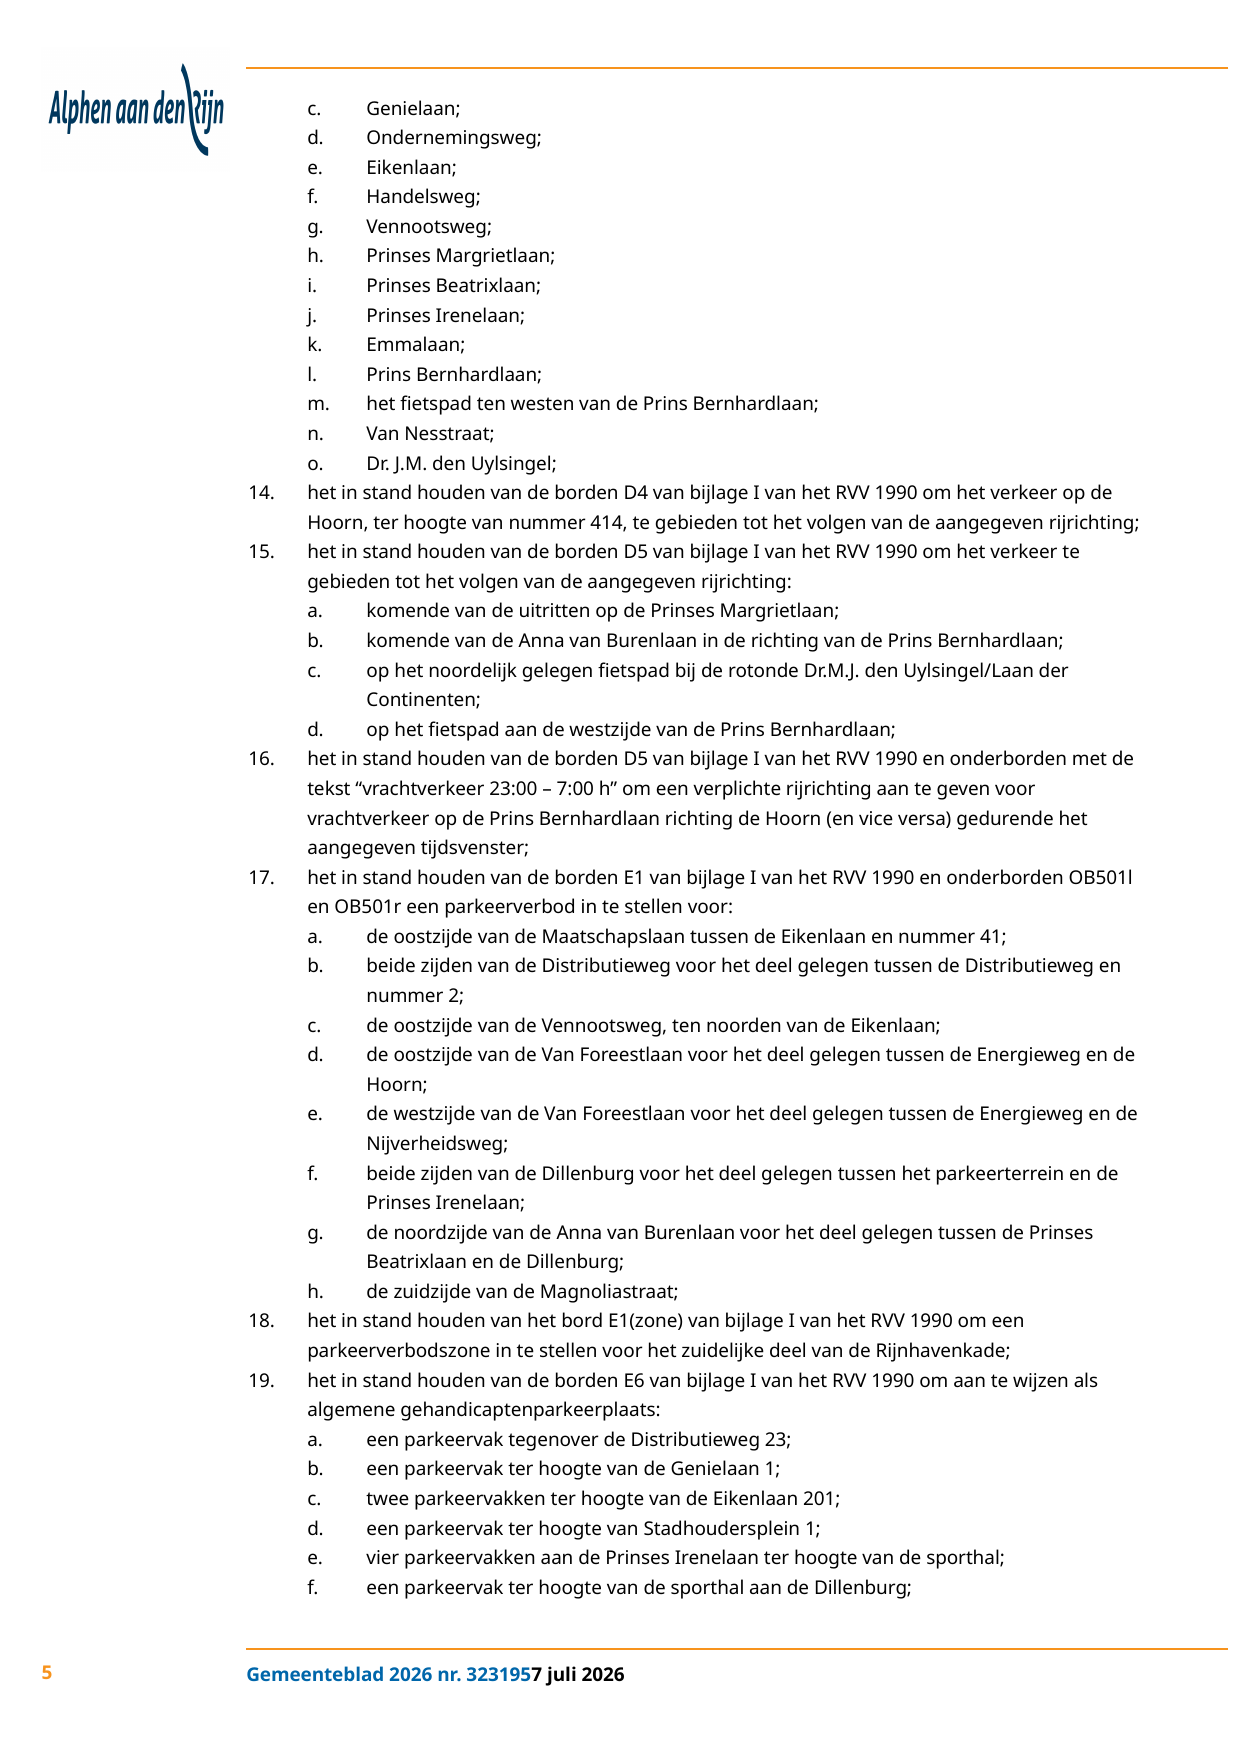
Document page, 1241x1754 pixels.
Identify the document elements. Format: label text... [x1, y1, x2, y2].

list een parkeervak ter hoogte van de Genielaan 1; [307, 1456, 1152, 1481]
list Prinses Irenelaan; [307, 302, 1152, 328]
list Genielaan; [307, 95, 1152, 121]
list twee parkeervakken ter hoogte van de Eikenlaan 201; [307, 1485, 1152, 1511]
list het in stand houden van de borden D5 van bijlage I van het RVV 1990 om het verkeer te gebieden tot het volgen van de aangegeven rijrichting: [248, 538, 1152, 594]
list Prinses Margrietlaan; [307, 243, 1152, 268]
picture [41, 47, 231, 172]
list het in stand houden van de borden D4 van bijlage I van het RVV 1990 om het verkeer op de Hoorn, ter hoogte van nummer 414, te gebieden tot het volgen van de aangegeven rijrichting; [248, 479, 1152, 535]
list het fietspad ten westen van de Prins Bernhardlaan; [307, 391, 1152, 416]
list Prinses Beatrixlaan; [307, 272, 1152, 298]
list Vennootsweg; [307, 213, 1152, 239]
list beide zijden van de Dillenburg voor het deel gelegen tussen het parkeerterrein en de Prinses Irenelaan; [307, 1160, 1152, 1215]
list komende van de Anna van Burenlaan in de richting van de Prins Bernhardlaan; [307, 627, 1152, 653]
list Dr. J.M. den Uylsingel; [307, 450, 1152, 476]
list de westzijde van de Van Foreestlaan voor het deel gelegen tussen de Energieweg en de Nijverheidsweg; [307, 1101, 1152, 1156]
list op het fietspad aan de westzijde van de Prins Bernhardlaan; [307, 716, 1152, 742]
list het in stand houden van het bord E1(zone) van bijlage I van het RVV 1990 om een parkeerverbodszone in te stellen voor het zuidelijke deel van de Rijnhavenkade; [248, 1308, 1152, 1363]
list het in stand houden van de borden E6 van bijlage I van het RVV 1990 om aan te wijzen als algemene gehandicaptenparkeerplaats: [248, 1367, 1152, 1422]
list de oostzijde van de Van Foreestlaan voor het deel gelegen tussen de Energieweg en de Hoorn; [307, 1041, 1152, 1097]
list de oostzijde van de Maatschapslaan tussen de Eikenlaan en nummer 41; [307, 923, 1152, 949]
list Ondernemingsweg; [307, 124, 1152, 150]
list vier parkeervakken aan de Prinses Irenelaan ter hoogte van de sporthal; [307, 1544, 1152, 1570]
list een parkeervak tegenover de Distributieweg 23; [307, 1426, 1152, 1452]
list Prins Bernhardlaan; [307, 361, 1152, 387]
list op het noordelijk gelegen fietspad bij de rotonde Dr.M.J. den Uylsingel/Laan der Continenten; [307, 657, 1152, 712]
list een parkeervak ter hoogte van Stadhoudersplein 1; [307, 1515, 1152, 1541]
list het in stand houden van de borden D5 van bijlage I van het RVV 1990 en onderborden met de tekst “vrachtverkeer 23:00 – 7:00 h” om een verplichte rijrichting aan te geven voor vrachtverkeer op de Prins Bernhardlaan richting de Hoorn (en vice versa) gedurende het aangegeven tijdsvenster; [248, 746, 1152, 860]
list Emmalaan; [307, 331, 1152, 357]
list Van Nesstraat; [307, 420, 1152, 446]
list komende van de uitritten op de Prinses Margrietlaan; [307, 598, 1152, 623]
list het in stand houden van de borden E1 van bijlage I van het RVV 1990 en onderborden OB501l en OB501r een parkeerverbod in te stellen voor: [248, 864, 1152, 919]
list Handelsweg; [307, 183, 1152, 209]
list beide zijden van de Distributieweg voor het deel gelegen tussen de Distributieweg en nummer 2; [307, 953, 1152, 1008]
list een parkeervak ter hoogte van de sporthal aan de Dillenburg; [307, 1574, 1152, 1600]
list de oostzijde van de Vennootsweg, ten noorden van de Eikenlaan; [307, 1012, 1152, 1038]
list Eikenlaan; [307, 154, 1152, 180]
list de zuidzijde van de Magnoliastraat; [307, 1278, 1152, 1304]
list de noordzijde van de Anna van Burenlaan voor het deel gelegen tussen de Prinses Beatrixlaan en de Dillenburg; [307, 1219, 1152, 1274]
